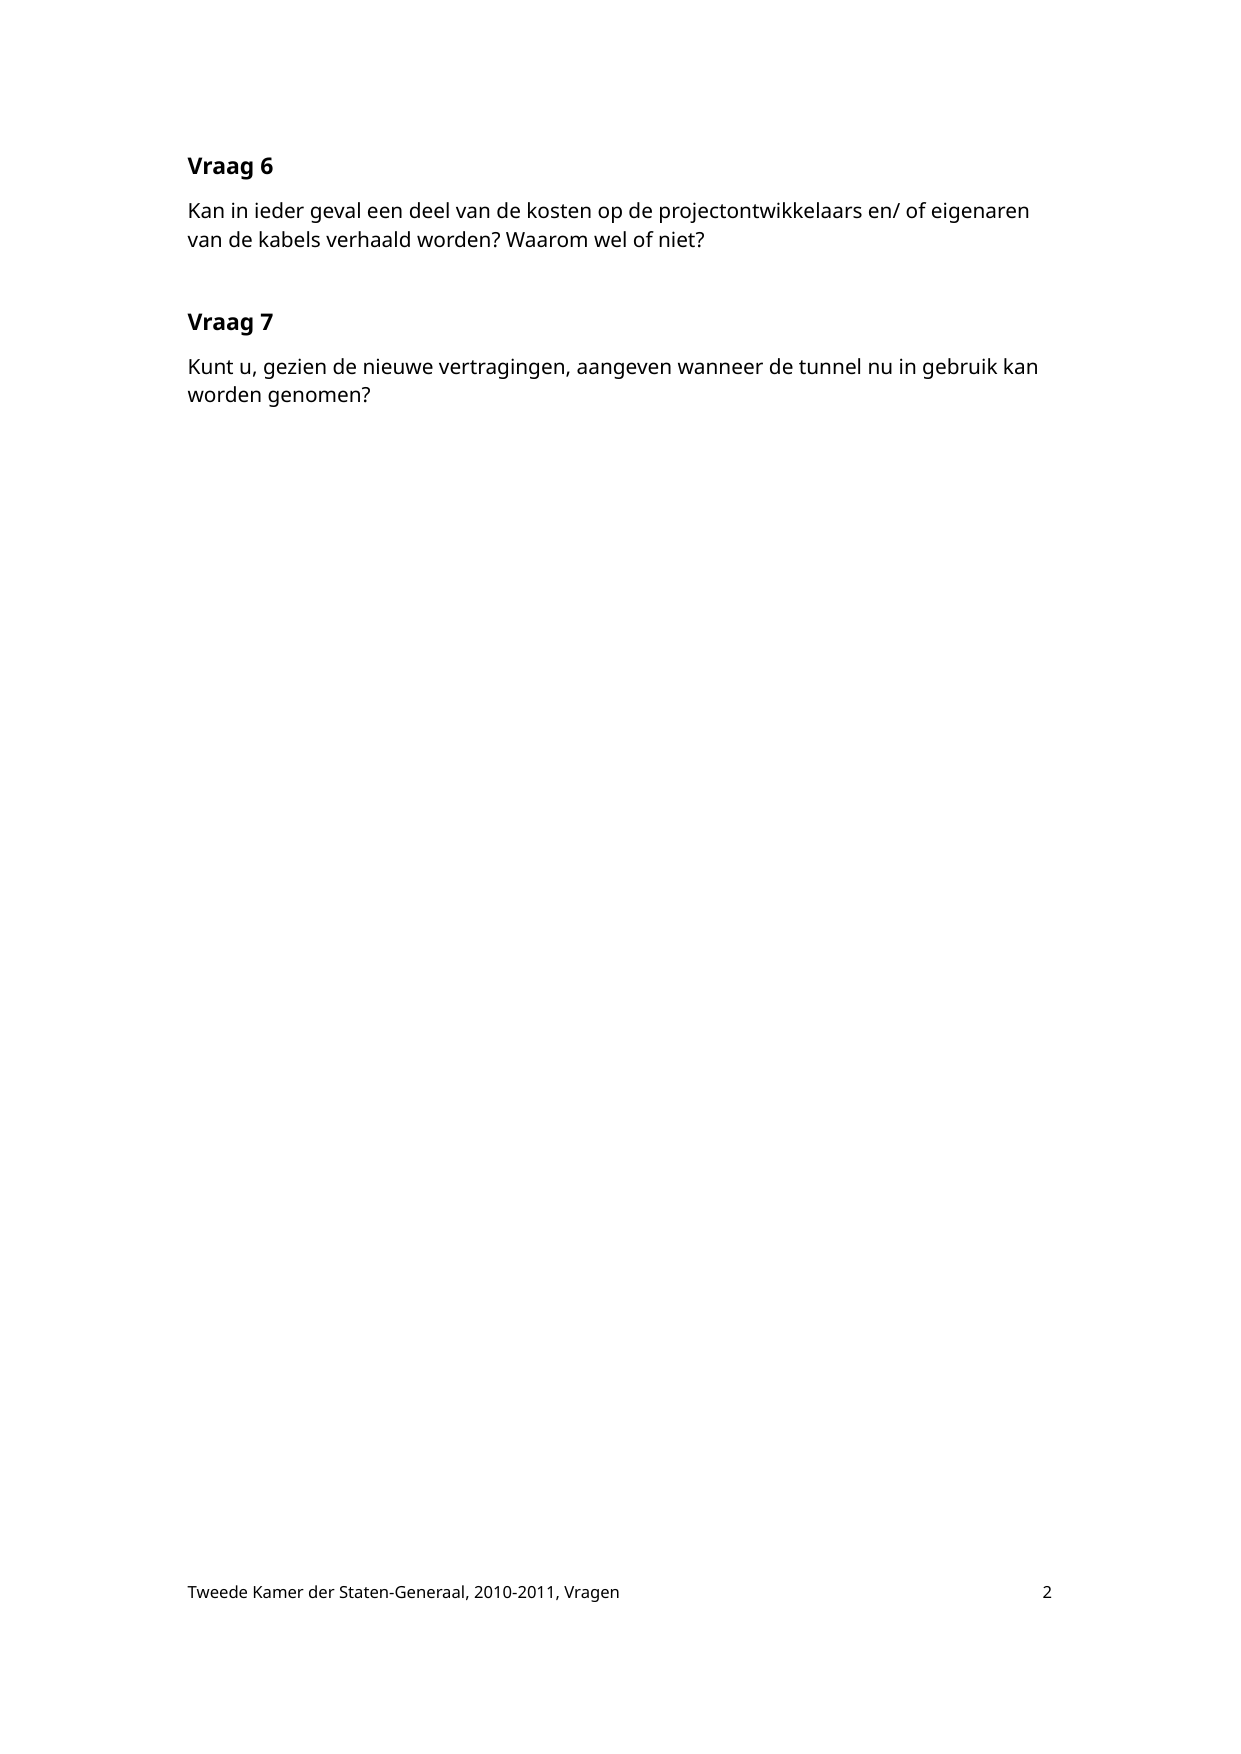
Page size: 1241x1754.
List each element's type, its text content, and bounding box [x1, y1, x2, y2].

subtitle Vraag 6 [187, 150, 1053, 181]
text Kunt u, gezien de nieuwe vertragingen, aangeven wanneer de tunnel nu in gebruik kan worden genomen? [187, 352, 1053, 409]
subtitle Vraag 7 [187, 306, 1053, 337]
text Kan in ieder geval een deel van de kosten op de projectontwikkelaars en/ of eigenaren van de kabels verhaald worden? Waarom wel of niet? [187, 196, 1053, 253]
